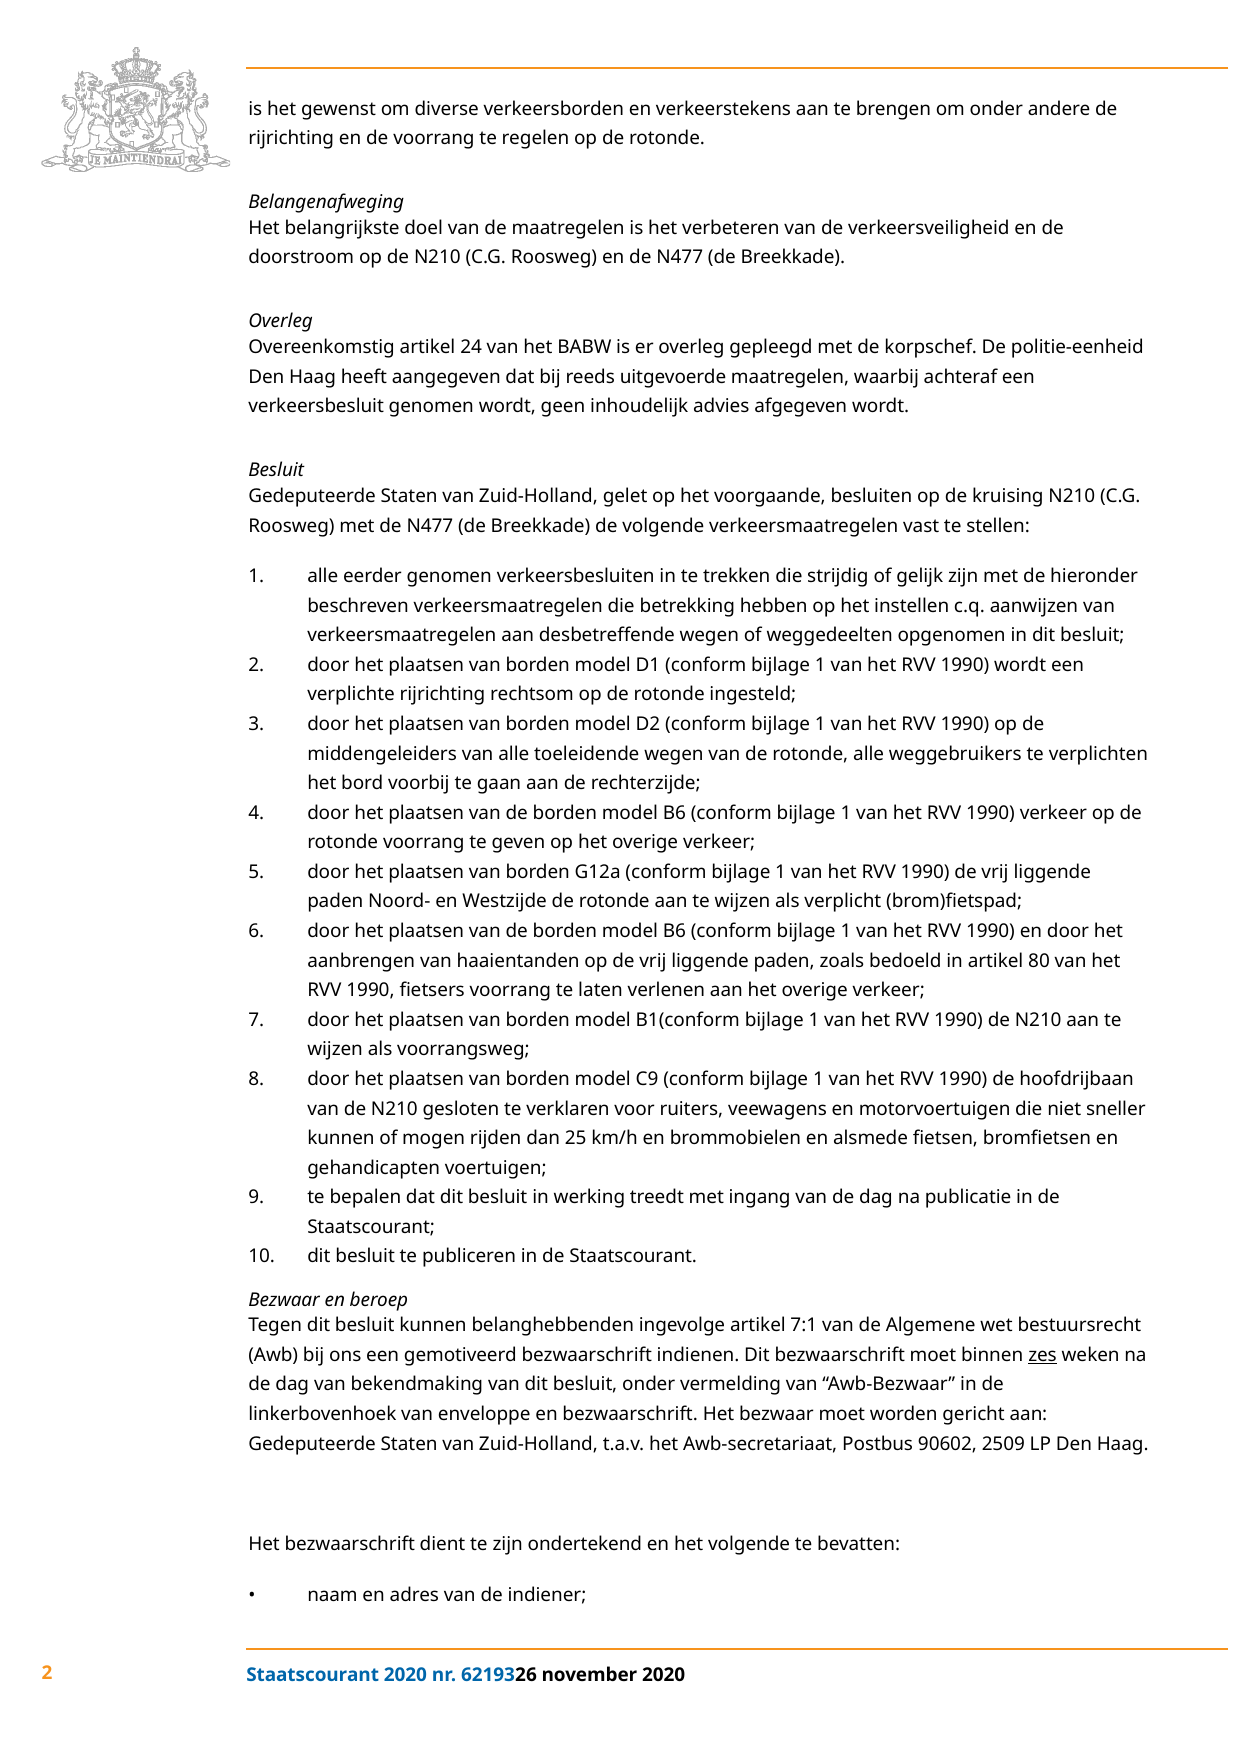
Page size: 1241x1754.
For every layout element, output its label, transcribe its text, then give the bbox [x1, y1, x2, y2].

picture [41, 47, 231, 172]
text Gedeputeerde Staten van Zuid-Holland, gelet op het voorgaande, besluiten op de kruising N210 (C.G. Roosweg) met de N477 (de Breekkade) de volgende verkeersmaatregelen vast te stellen: [248, 482, 1152, 537]
list door het plaatsen van borden G12a (conform bijlage 1 van het RVV 1990) de vrij liggende paden Noord- en Westzijde de rotonde aan te wijzen als verplicht (brom)fietspad; [248, 858, 1152, 913]
text Het bezwaarschrift dient te zijn ondertekend en het volgende te bevatten: [248, 1531, 1152, 1556]
text is het gewenst om diverse verkeersborden en verkeerstekens aan te brengen om onder andere de rijrichting en de voorrang te regelen op de rotonde. [248, 95, 1152, 150]
list door het plaatsen van borden model D1 (conform bijlage 1 van het RVV 1990) wordt een verplichte rijrichting rechtsom op de rotonde ingesteld; [248, 651, 1152, 706]
list door het plaatsen van borden model B1(conform bijlage 1 van het RVV 1990) de N210 aan te wijzen als voorrangsweg; [248, 1006, 1152, 1061]
list door het plaatsen van borden model C9 (conform bijlage 1 van het RVV 1990) de hoofdrijbaan van de N210 gesloten te verklaren voor ruiters, veewagens en motorvoertuigen die niet sneller kunnen of mogen rijden dan 25 km/h en brommobielen en alsmede fietsen, bromfietsen en gehandicapten voertuigen; [248, 1065, 1152, 1179]
list naam en adres van de indiener; [248, 1581, 1152, 1607]
text Tegen dit besluit kunnen belanghebbenden ingevolge artikel 7:1 van de Algemene wet bestuursrecht (Awb) bij ons een gemotiveerd bezwaarschrift indienen. Dit bezwaarschrift moet binnen zes weken na de dag van bekendmaking van dit besluit, onder vermelding van “Awb-Bezwaar” in de linkerbovenhoek van enveloppe en bezwaarschrift. Het bezwaar moet worden gericht aan: Gedeputeerde Staten van Zuid-Holland, t.a.v. het Awb-secretariaat, Postbus 90602, 2509 LP Den Haag. [248, 1311, 1152, 1456]
text Besluit [248, 456, 1152, 482]
text Belangenafweging [248, 188, 1152, 214]
list door het plaatsen van de borden model B6 (conform bijlage 1 van het RVV 1990) en door het aanbrengen van haaientanden op de vrij liggende paden, zoals bedoeld in artikel 80 van het RVV 1990, fietsers voorrang te laten verlenen aan het overige verkeer; [248, 917, 1152, 1002]
list te bepalen dat dit besluit in werking treedt met ingang van de dag na publicatie in de Staatscourant; [248, 1183, 1152, 1239]
list door het plaatsen van borden model D2 (conform bijlage 1 van het RVV 1990) op de middengeleiders van alle toeleidende wegen van de rotonde, alle weggebruikers te verplichten het bord voorbij te gaan aan de rechterzijde; [248, 710, 1152, 795]
list alle eerder genomen verkeersbesluiten in te trekken die strijdig of gelijk zijn met de hieronder beschreven verkeersmaatregelen die betrekking hebben op het instellen c.q. aanwijzen van verkeersmaatregelen aan desbetreffende wegen of weggedeelten opgenomen in dit besluit; [248, 562, 1152, 647]
text Overleg [248, 308, 1152, 333]
list dit besluit te publiceren in de Staatscourant. [248, 1243, 1152, 1268]
text Bezwaar en beroep [248, 1286, 1152, 1311]
text Overeenkomstig artikel 24 van het BABW is er overleg gepleegd met de korpschef. De politie-eenheid Den Haag heeft aangegeven dat bij reeds uitgevoerde maatregelen, waarbij achteraf een verkeersbesluit genomen wordt, geen inhoudelijk advies afgegeven wordt. [248, 333, 1152, 418]
text Het belangrijkste doel van de maatregelen is het verbeteren van de verkeersveiligheid en de doorstroom op de N210 (C.G. Roosweg) en de N477 (de Breekkade). [248, 214, 1152, 269]
list door het plaatsen van de borden model B6 (conform bijlage 1 van het RVV 1990) verkeer op de rotonde voorrang te geven op het overige verkeer; [248, 799, 1152, 854]
